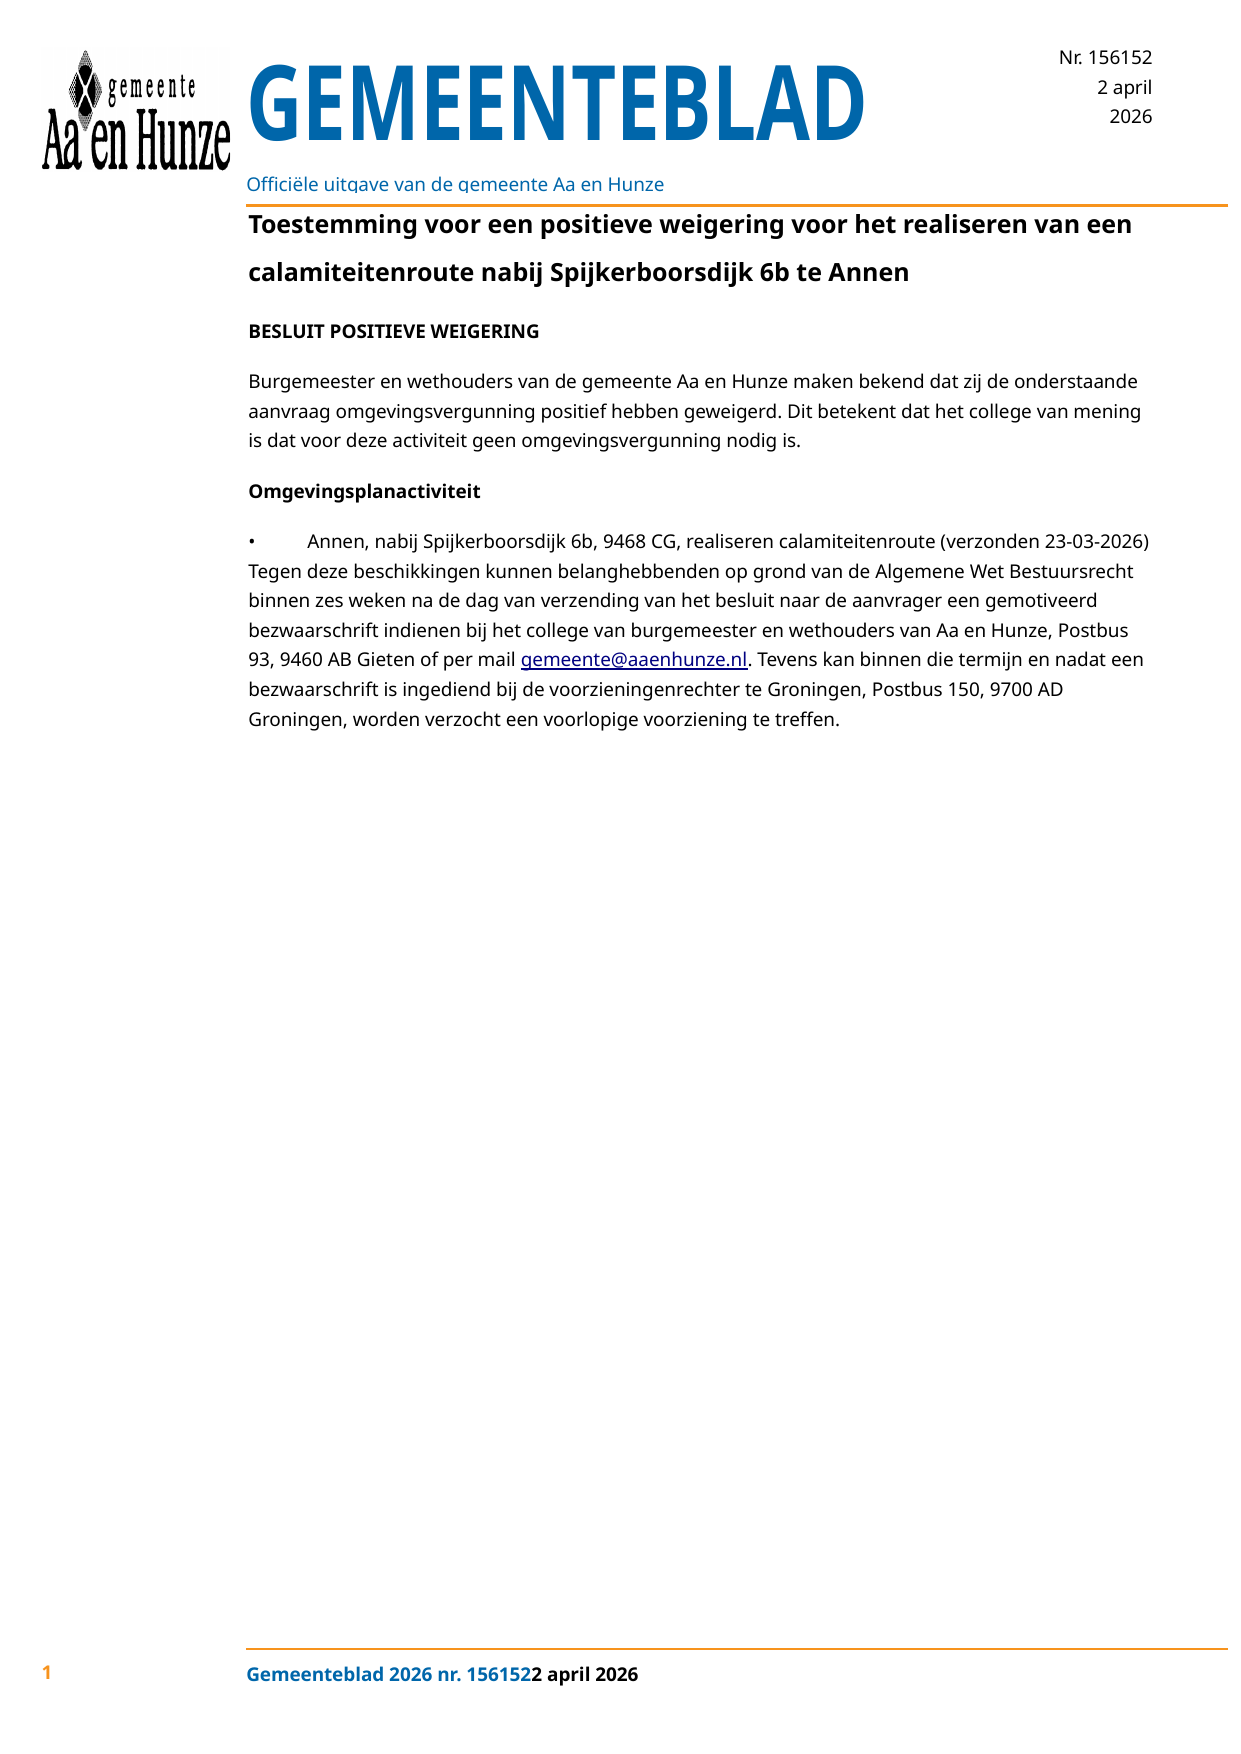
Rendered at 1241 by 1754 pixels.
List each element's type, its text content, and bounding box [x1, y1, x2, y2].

text BESLUIT POSITIEVE WEIGERING [248, 318, 1152, 344]
text Omgevingsplanactiviteit [248, 478, 1152, 504]
text Tegen deze beschikkingen kunnen belanghebbenden op grond van de Algemene Wet Bestuursrecht binnen zes weken na de dag van verzending van het besluit naar de aanvrager een gemotiveerd bezwaarschrift indienen bij het college van burgemeester en wethouders van Aa en Hunze, Postbus 93, 9460 AB Gieten of per mail gemeente@aaenhunze.nl. Tevens kan binnen die termijn en nadat een bezwaarschrift is ingediend bij de voorzieningenrechter te Groningen, Postbus 150, 9700 AD Groningen, worden verzocht een voorlopige voorziening te treffen. [248, 558, 1152, 732]
text Toestemming voor een positieve weigering voor het realiseren van een calamiteitenroute nabij Spijkerboorsdijk 6b te Annen [248, 207, 1152, 288]
picture [41, 47, 231, 172]
list Annen, nabij Spijkerboorsdijk 6b, 9468 CG, realiseren calamiteitenroute (verzonden 23-03-2026) [248, 528, 1152, 554]
text Burgemeester en wethouders van de gemeente Aa en Hunze maken bekend dat zij de onderstaande aanvraag omgevingsvergunning positief hebben geweigerd. Dit betekent dat het college van mening is dat voor deze activiteit geen omgevingsvergunning nodig is. [248, 368, 1152, 453]
